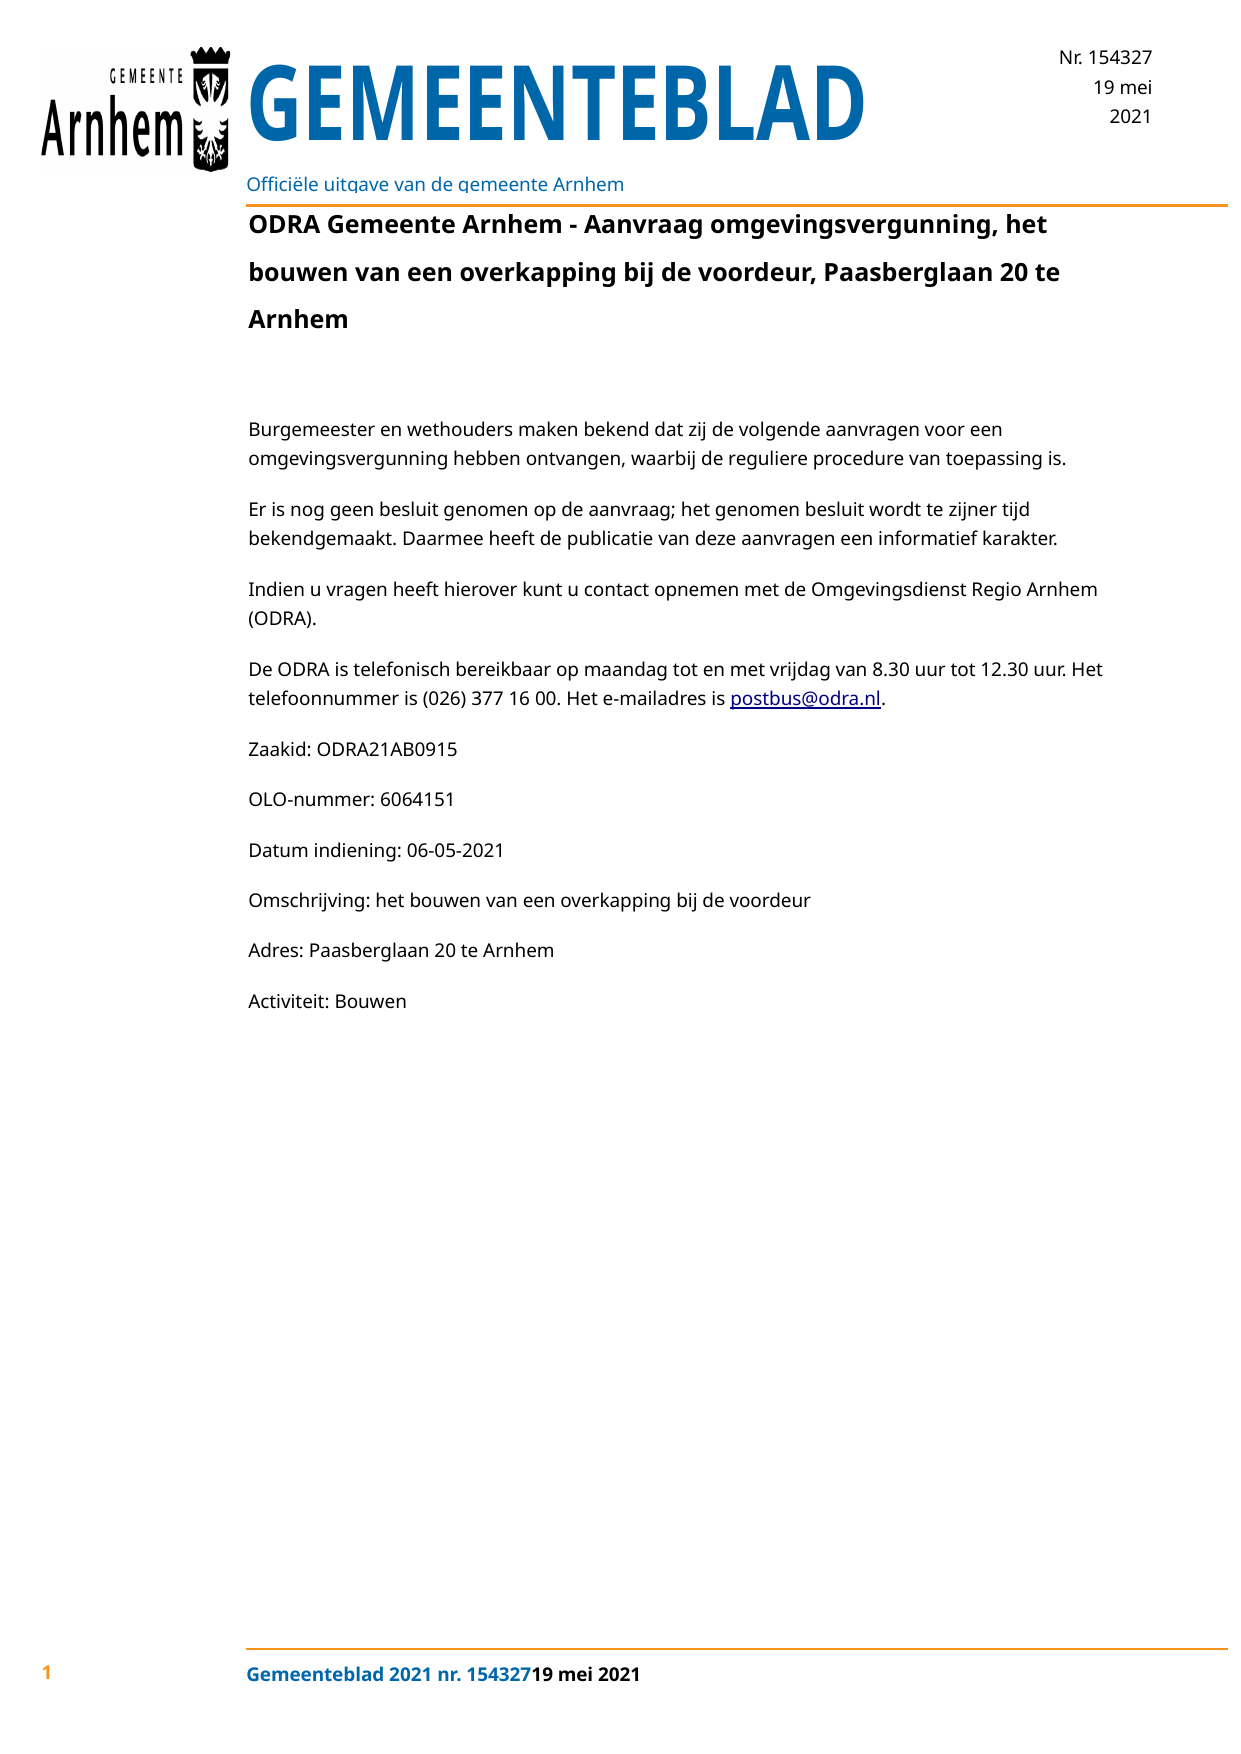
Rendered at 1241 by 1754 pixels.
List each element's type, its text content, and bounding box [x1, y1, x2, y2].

text Burgemeester en wethouders maken bekend dat zij de volgende aanvragen voor een omgevingsvergunning hebben ontvangen, waarbij de reguliere procedure van toepassing is. [248, 416, 1152, 471]
text ODRA Gemeente Arnhem - Aanvraag omgevingsvergunning, het bouwen van een overkapping bij de voordeur, Paasberglaan 20 te Arnhem [248, 207, 1152, 336]
text OLO-nummer: 6064151 [248, 786, 1152, 812]
text Omschrijving: het bouwen van een overkapping bij de voordeur [248, 887, 1152, 913]
text Activiteit: Bouwen [248, 988, 1152, 1014]
picture [41, 47, 231, 172]
text De ODRA is telefonisch bereikbaar op maandag tot en met vrijdag van 8.30 uur tot 12.30 uur. Het telefoonnummer is (026) 377 16 00. Het e-mailadres is postbus@odra.nl. [248, 656, 1152, 711]
text Zaakid: ODRA21AB0915 [248, 736, 1152, 762]
text Indien u vragen heeft hierover kunt u contact opnemen met de Omgevingsdienst Regio Arnhem (ODRA). [248, 576, 1152, 631]
text Datum indiening: 06-05-2021 [248, 837, 1152, 862]
text Adres: Paasberglaan 20 te Arnhem [248, 938, 1152, 963]
text Er is nog geen besluit genomen op de aanvraag; het genomen besluit wordt te zijner tijd bekendgemaakt. Daarmee heeft de publicatie van deze aanvragen een informatief karakter. [248, 496, 1152, 551]
